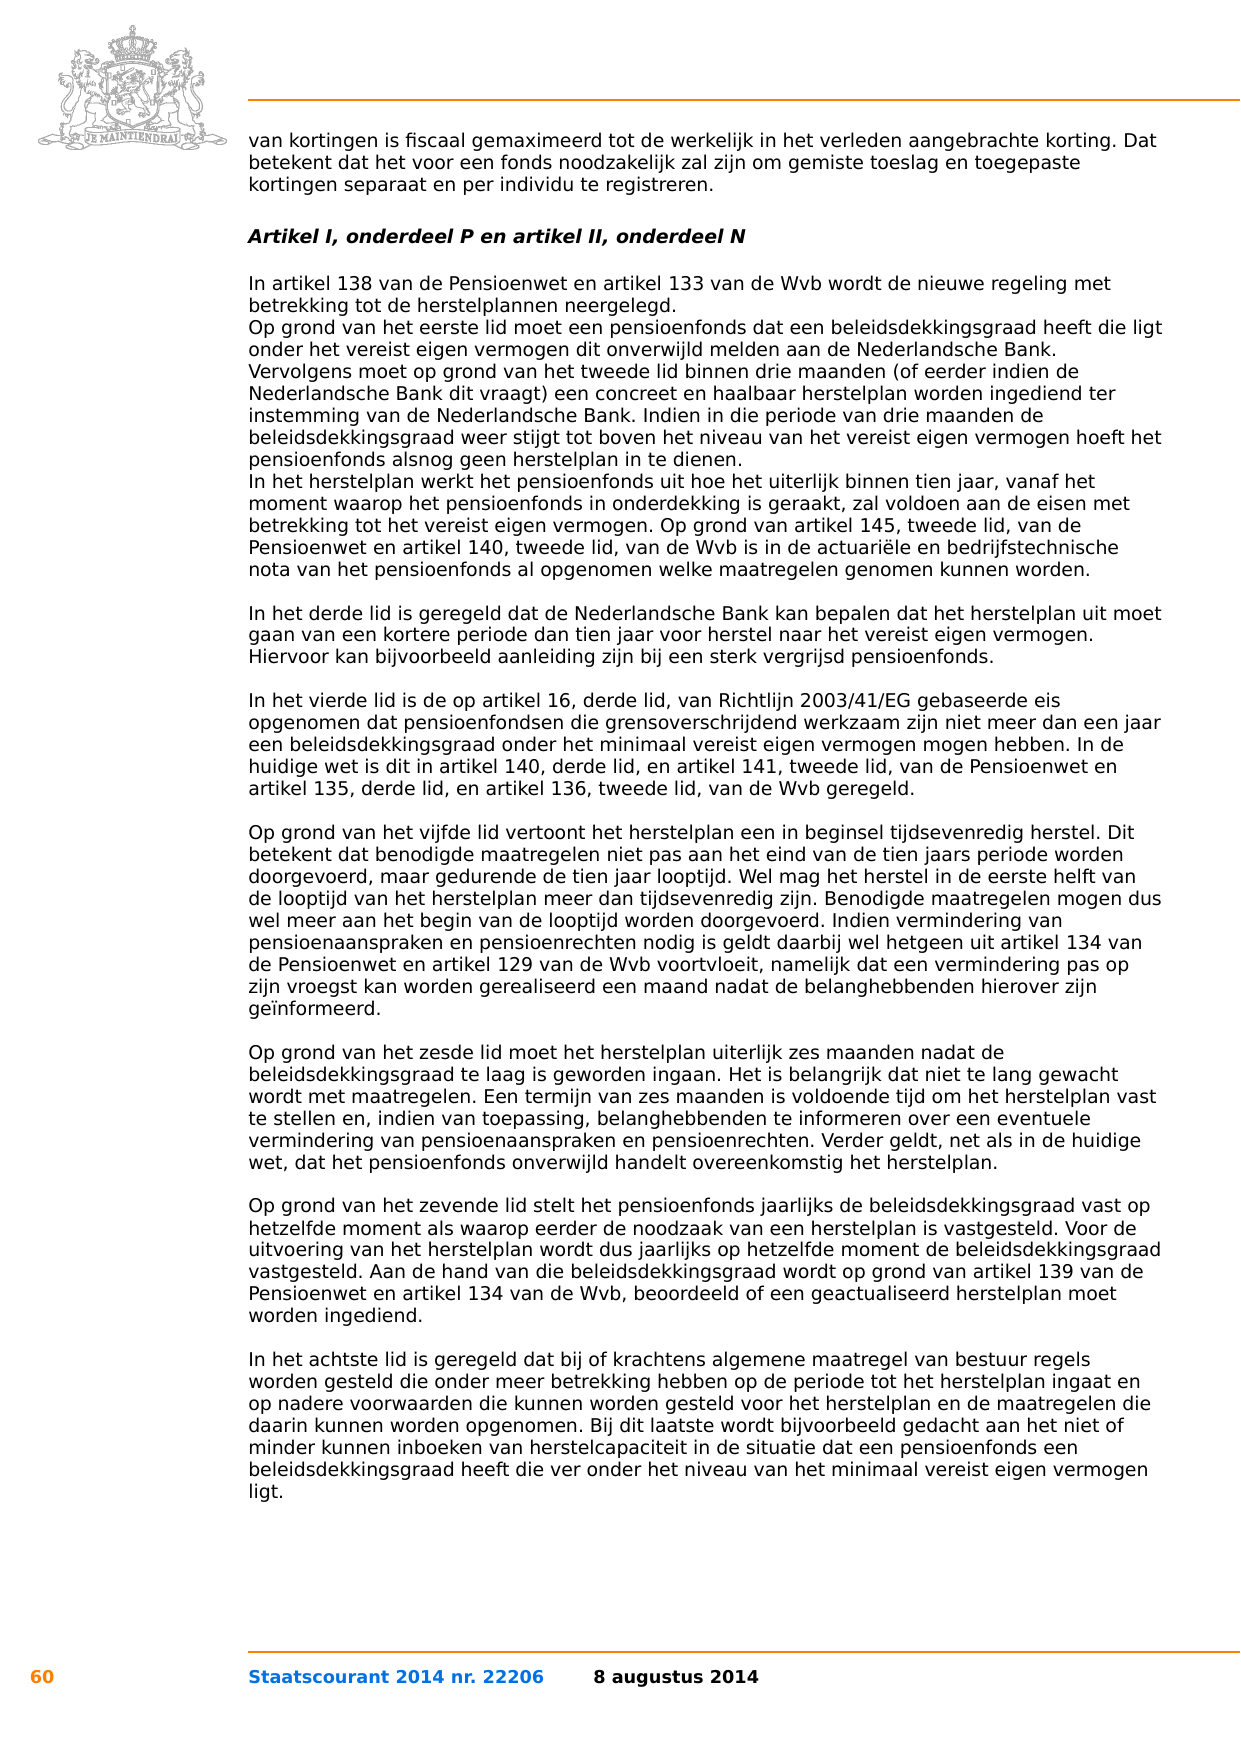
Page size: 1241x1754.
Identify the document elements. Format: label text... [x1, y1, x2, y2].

text Op grond van het zesde lid moet het herstelplan uiterlijk zes maanden nadat de beleidsdekkingsgraad te laag is geworden ingaan. Het is belangrijk dat niet te lang gewacht wordt met maatregelen. Een termijn van zes maanden is voldoende tijd om het herstelplan vast te stellen en, indien van toepassing, belanghebbenden te informeren over een eventuele vermindering van pensioenaanspraken en pensioenrechten. Verder geldt, net als in de huidige wet, dat het pensioenfonds onverwijld handelt overeenkomstig het herstelplan. [248, 1042, 1163, 1173]
text In het herstelplan werkt het pensioenfonds uit hoe het uiterlijk binnen tien jaar, vanaf het moment waarop het pensioenfonds in onderdekking is geraakt, zal voldoen aan de eisen met betrekking tot het vereist eigen vermogen. Op grond van artikel 145, tweede lid, van de Pensioenwet en artikel 140, tweede lid, van de Wvb is in de actuariële en bedrijfstechnische nota van het pensioenfonds al opgenomen welke maatregelen genomen kunnen worden. [248, 471, 1163, 581]
subtitle Artikel I, onderdeel P en artikel II, onderdeel N [248, 226, 1163, 248]
text Op grond van het zevende lid stelt het pensioenfonds jaarlijks de beleidsdekkingsgraad vast op hetzelfde moment als waarop eerder de noodzaak van een herstelplan is vastgesteld. Voor de uitvoering van het herstelplan wordt dus jaarlijks op hetzelfde moment de beleidsdekkingsgraad vastgesteld. Aan de hand van die beleidsdekkingsgraad wordt op grond van artikel 139 van de Pensioenwet en artikel 134 van de Wvb, beoordeeld of een geactualiseerd herstelplan moet worden ingediend. [248, 1195, 1163, 1327]
text In het vierde lid is de op artikel 16, derde lid, van Richtlijn 2003/41/EG gebaseerde eis opgenomen dat pensioenfondsen die grensoverschrijdend werkzaam zijn niet meer dan een jaar een beleidsdekkingsgraad onder het minimaal vereist eigen vermogen mogen hebben. In de huidige wet is dit in artikel 140, derde lid, en artikel 141, tweede lid, van de Pensioenwet en artikel 135, derde lid, en artikel 136, tweede lid, van de Wvb geregeld. [248, 690, 1163, 800]
picture [38, 25, 227, 150]
text Op grond van het vijfde lid vertoont het herstelplan een in beginsel tijdsevenredig herstel. Dit betekent dat benodigde maatregelen niet pas aan het eind van de tien jaars periode worden doorgevoerd, maar gedurende de tien jaar looptijd. Wel mag het herstel in de eerste helft van de looptijd van het herstelplan meer dan tijdsevenredig zijn. Benodigde maatregelen mogen dus wel meer aan het begin van de looptijd worden doorgevoerd. Indien vermindering van pensioenaanspraken en pensioenrechten nodig is geldt daarbij wel hetgeen uit artikel 134 van de Pensioenwet en artikel 129 van de Wvb voortvloeit, namelijk dat een vermindering pas op zijn vroegst kan worden gerealiseerd een maand nadat de belanghebbenden hierover zijn geïnformeerd. [248, 822, 1163, 1020]
text In het derde lid is geregeld dat de Nederlandsche Bank kan bepalen dat het herstelplan uit moet gaan van een kortere periode dan tien jaar voor herstel naar het vereist eigen vermogen. Hiervoor kan bijvoorbeeld aanleiding zijn bij een sterk vergrijsd pensioenfonds. [248, 602, 1163, 668]
text Op grond van het eerste lid moet een pensioenfonds dat een beleidsdekkingsgraad heeft die ligt onder het vereist eigen vermogen dit onverwijld melden aan de Nederlandsche Bank. Vervolgens moet op grond van het tweede lid binnen drie maanden (of eerder indien de Nederlandsche Bank dit vraagt) een concreet en haalbaar herstelplan worden ingediend ter instemming van de Nederlandsche Bank. Indien in die periode van drie maanden de beleidsdekkingsgraad weer stijgt tot boven het niveau van het vereist eigen vermogen hoeft het pensioenfonds alsnog geen herstelplan in te dienen. [248, 317, 1163, 471]
text In artikel 138 van de Pensioenwet en artikel 133 van de Wvb wordt de nieuwe regeling met betrekking tot de herstelplannen neergelegd. [248, 273, 1163, 317]
text In het achtste lid is geregeld dat bij of krachtens algemene maatregel van bestuur regels worden gesteld die onder meer betrekking hebben op de periode tot het herstelplan ingaat en op nadere voorwaarden die kunnen worden gesteld voor het herstelplan en de maatregelen die daarin kunnen worden opgenomen. Bij dit laatste wordt bijvoorbeeld gedacht aan het niet of minder kunnen inboeken van herstelcapaciteit in de situatie dat een pensioenfonds een beleidsdekkingsgraad heeft die ver onder het niveau van het minimaal vereist eigen vermogen ligt. [248, 1349, 1163, 1503]
text van kortingen is fiscaal gemaximeerd tot de werkelijk in het verleden aangebrachte korting. Dat betekent dat het voor een fonds noodzakelijk zal zijn om gemiste toeslag en toegepaste kortingen separaat en per individu te registreren. [248, 130, 1163, 196]
